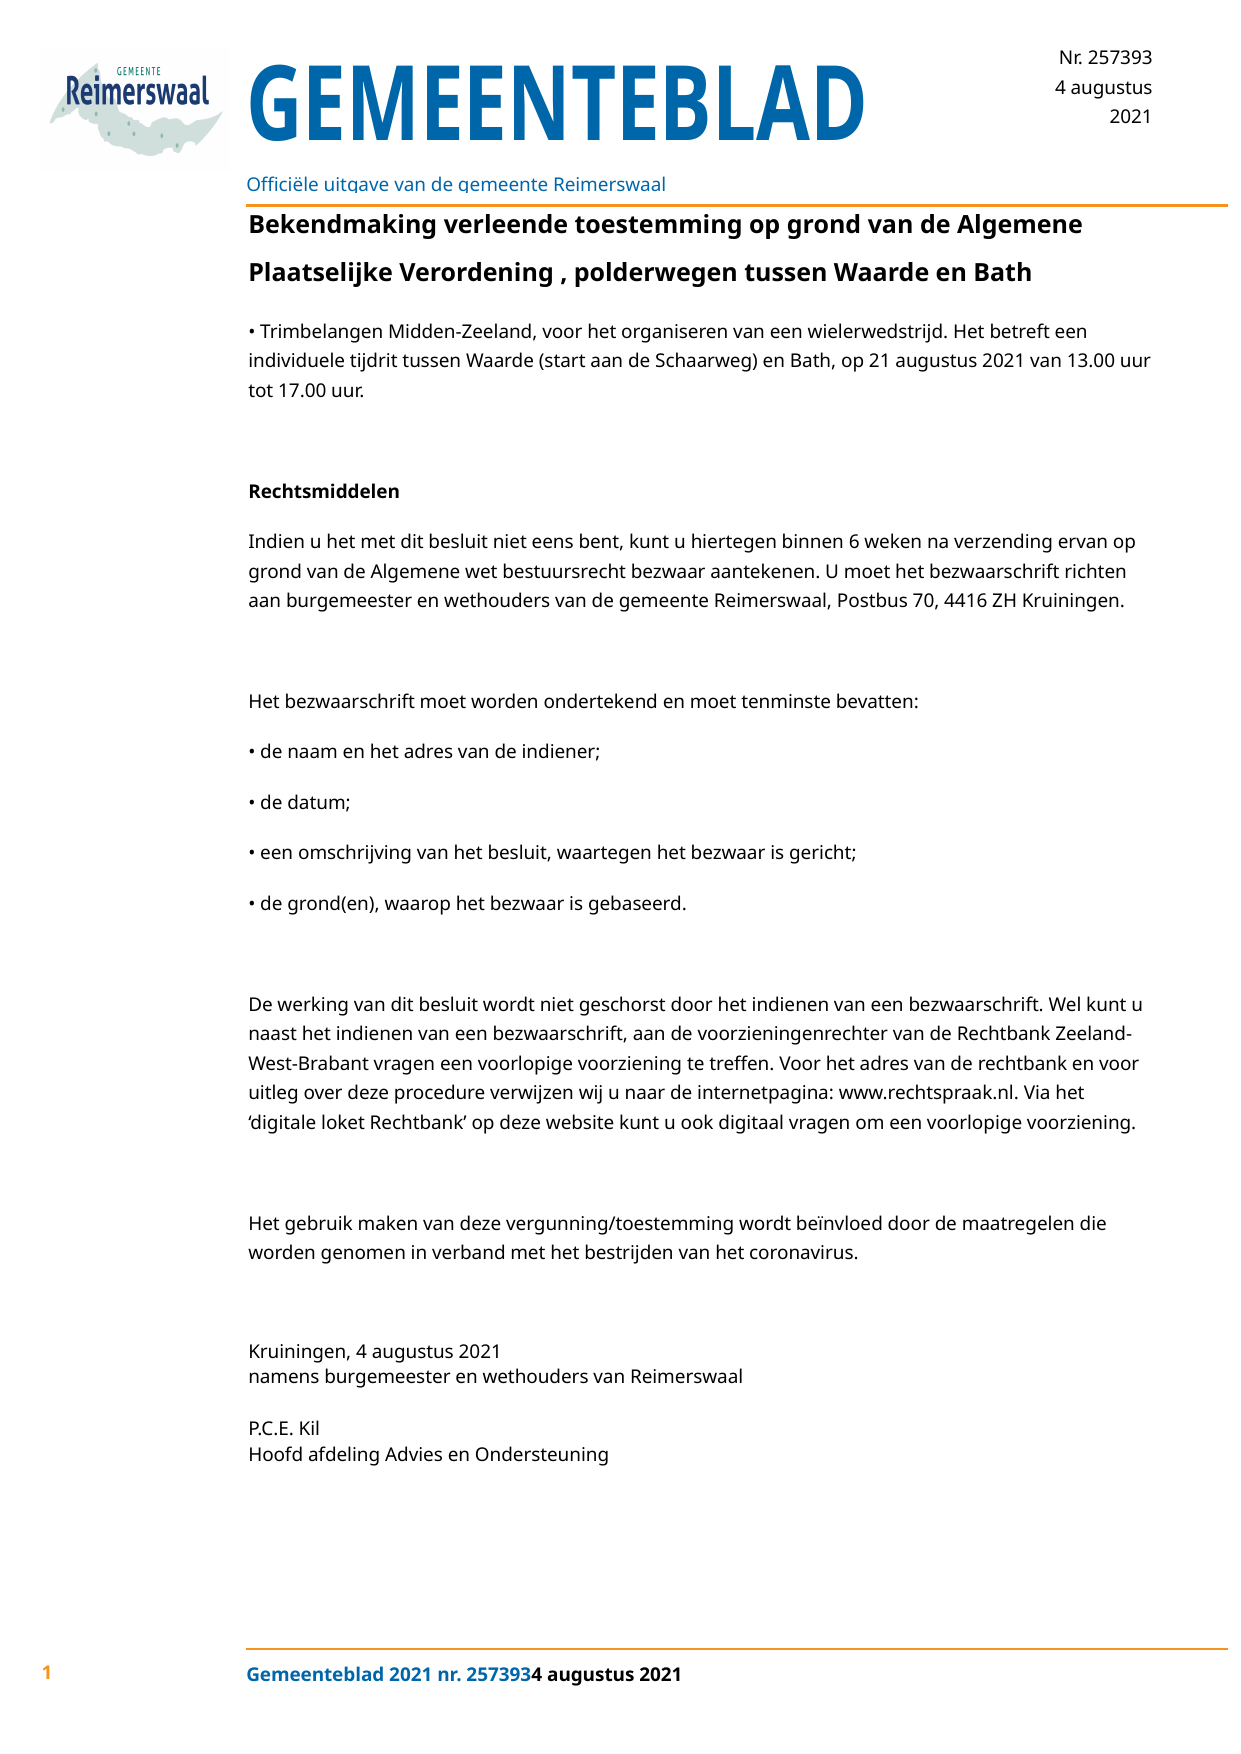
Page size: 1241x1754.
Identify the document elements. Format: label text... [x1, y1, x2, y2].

text • de datum; [248, 789, 1152, 815]
text • de grond(en), waarop het bezwaar is gebaseerd. [248, 890, 1152, 916]
text namens burgemeester en wethouders van Reimerswaal [248, 1363, 1152, 1389]
picture [41, 47, 231, 172]
text Hoofd afdeling Advies en Ondersteuning [248, 1441, 1152, 1466]
text De werking van dit besluit wordt niet geschorst door het indienen van een bezwaarschrift. Wel kunt u naast het indienen van een bezwaarschrift, aan de voorzieningenrechter van de Rechtbank Zeeland-West-Brabant vragen een voorlopige voorziening te treffen. Voor het adres van de rechtbank en voor uitleg over deze procedure verwijzen wij u naar de internetpagina: www.rechtspraak.nl. Via het ‘digitale loket Rechtbank’ op deze website kunt u ook digitaal vragen om een voorlopige voorziening. [248, 991, 1152, 1135]
text Het bezwaarschrift moet worden ondertekend en moet tenminste bevatten: [248, 688, 1152, 714]
text Indien u het met dit besluit niet eens bent, kunt u hiertegen binnen 6 weken na verzending ervan op grond van de Algemene wet bestuursrecht bezwaar aantekenen. U moet het bezwaarschrift richten aan burgemeester en wethouders van de gemeente Reimerswaal, Postbus 70, 4416 ZH Kruiningen. [248, 528, 1152, 613]
text P.C.E. Kil [248, 1415, 1152, 1441]
text Bekendmaking verleende toestemming op grond van de Algemene Plaatselijke Verordening , polderwegen tussen Waarde en Bath [248, 207, 1152, 288]
text • de naam en het adres van de indiener; [248, 739, 1152, 764]
text • Trimbelangen Midden-Zeeland, voor het organiseren van een wielerwedstrijd. Het betreft een individuele tijdrit tussen Waarde (start aan de Schaarweg) en Bath, op 21 augustus 2021 van 13.00 uur tot 17.00 uur. [248, 318, 1152, 403]
text • een omschrijving van het besluit, waartegen het bezwaar is gericht; [248, 839, 1152, 865]
text Het gebruik maken van deze vergunning/toestemming wordt beïnvloed door de maatregelen die worden genomen in verband met het bestrijden van het coronavirus. [248, 1210, 1152, 1265]
text Rechtsmiddelen [248, 478, 1152, 504]
text Kruiningen, ‎4 augustus 2021 [248, 1338, 1152, 1363]
